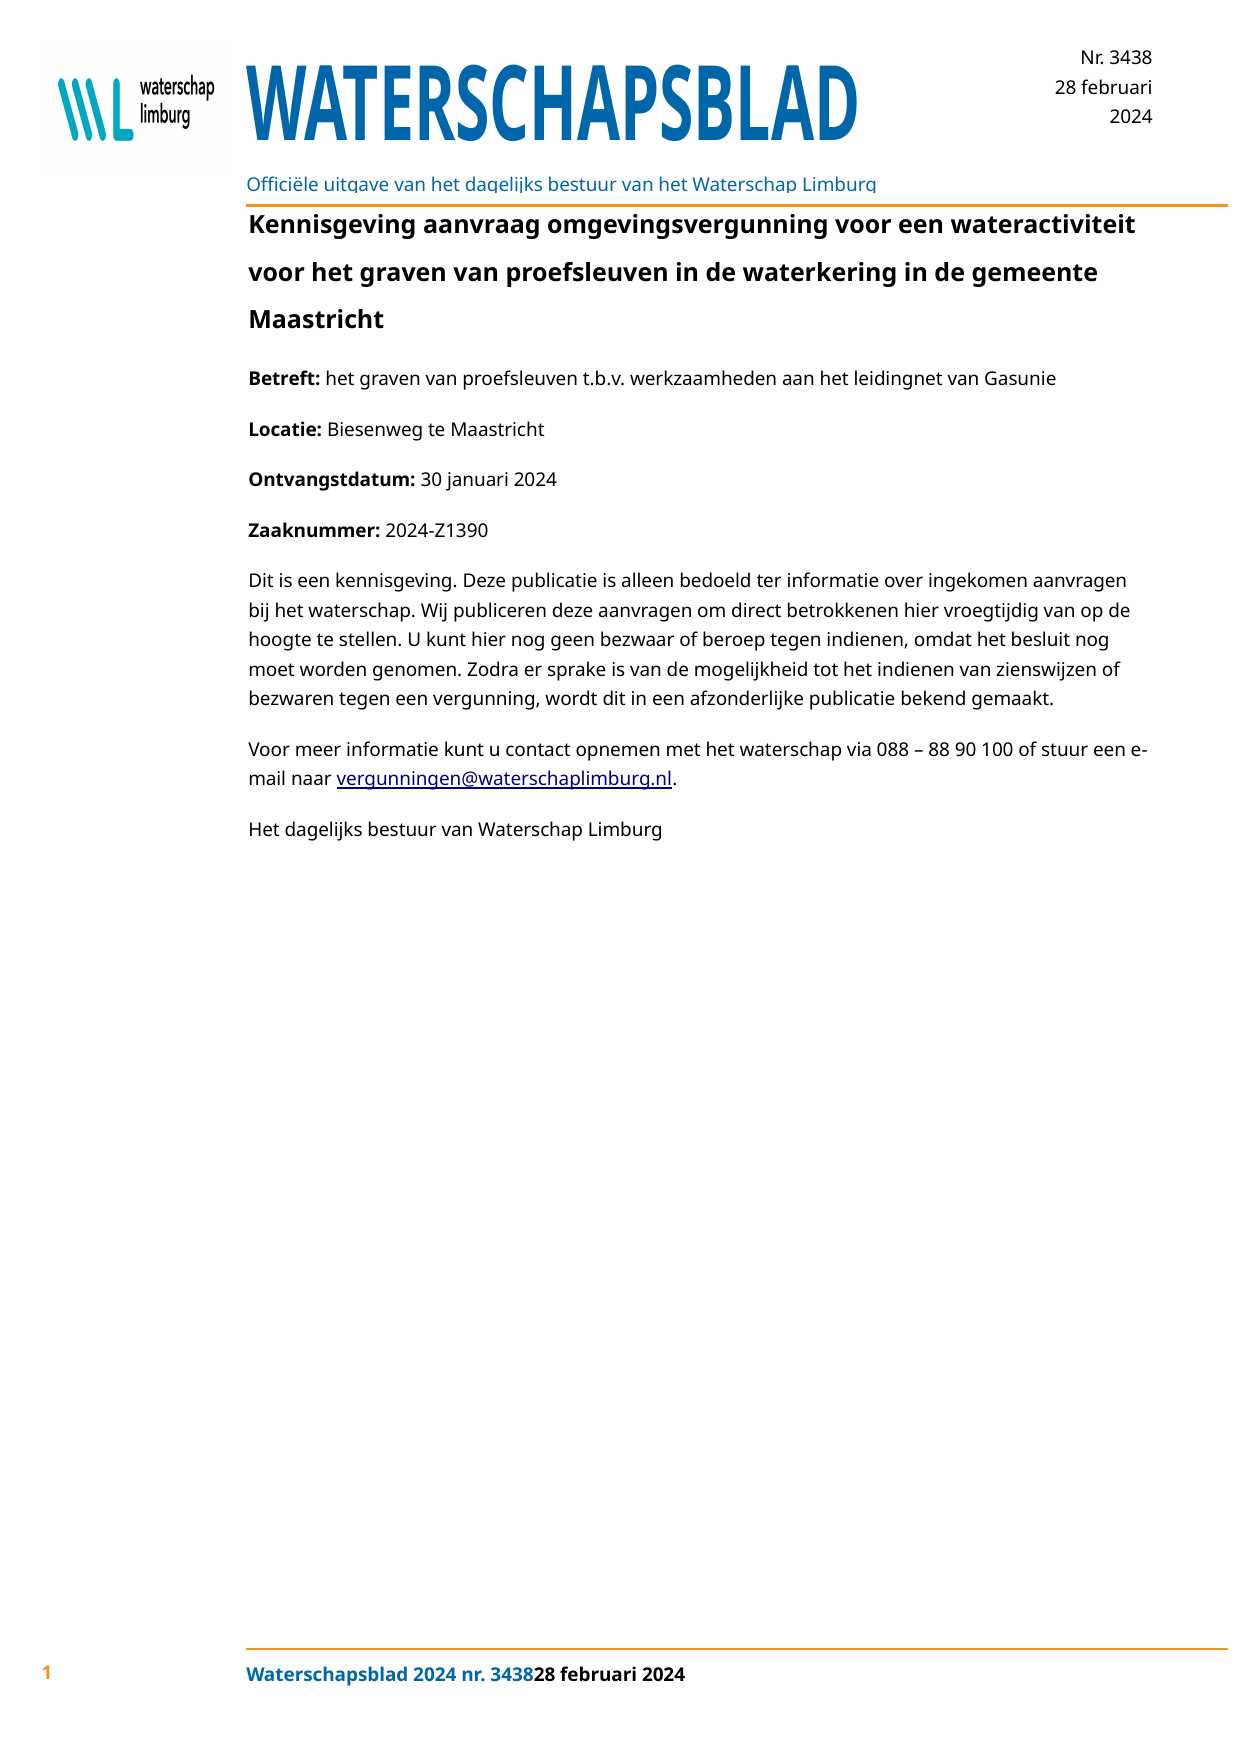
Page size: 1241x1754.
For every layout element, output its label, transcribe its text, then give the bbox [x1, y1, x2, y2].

text Dit is een kennisgeving. Deze publicatie is alleen bedoeld ter informatie over ingekomen aanvragen bij het waterschap. Wij publiceren deze aanvragen om direct betrokkenen hier vroegtijdig van op de hoogte te stellen. U kunt hier nog geen bezwaar of beroep tegen indienen, omdat het besluit nog moet worden genomen. Zodra er sprake is van de mogelijkheid tot het indienen van zienswijzen of bezwaren tegen een vergunning, wordt dit in een afzonderlijke publicatie bekend gemaakt. [248, 567, 1152, 711]
text Locatie: Biesenweg te Maastricht [248, 416, 1152, 442]
text Kennisgeving aanvraag omgevingsvergunning voor een wateractiviteit voor het graven van proefsleuven in de waterkering in de gemeente Maastricht [248, 207, 1152, 336]
picture [41, 47, 231, 172]
text Zaaknummer: 2024-Z1390 [248, 517, 1152, 542]
text Het dagelijks bestuur van Waterschap Limburg [248, 816, 1152, 842]
text Voor meer informatie kunt u contact opnemen met het waterschap via 088 – 88 90 100 of stuur een e-mail naar vergunningen@waterschaplimburg.nl. [248, 736, 1152, 791]
text Betreft: het graven van proefsleuven t.b.v. werkzaamheden aan het leidingnet van Gasunie [248, 366, 1152, 391]
text Ontvangstdatum: 30 januari 2024 [248, 466, 1152, 492]
